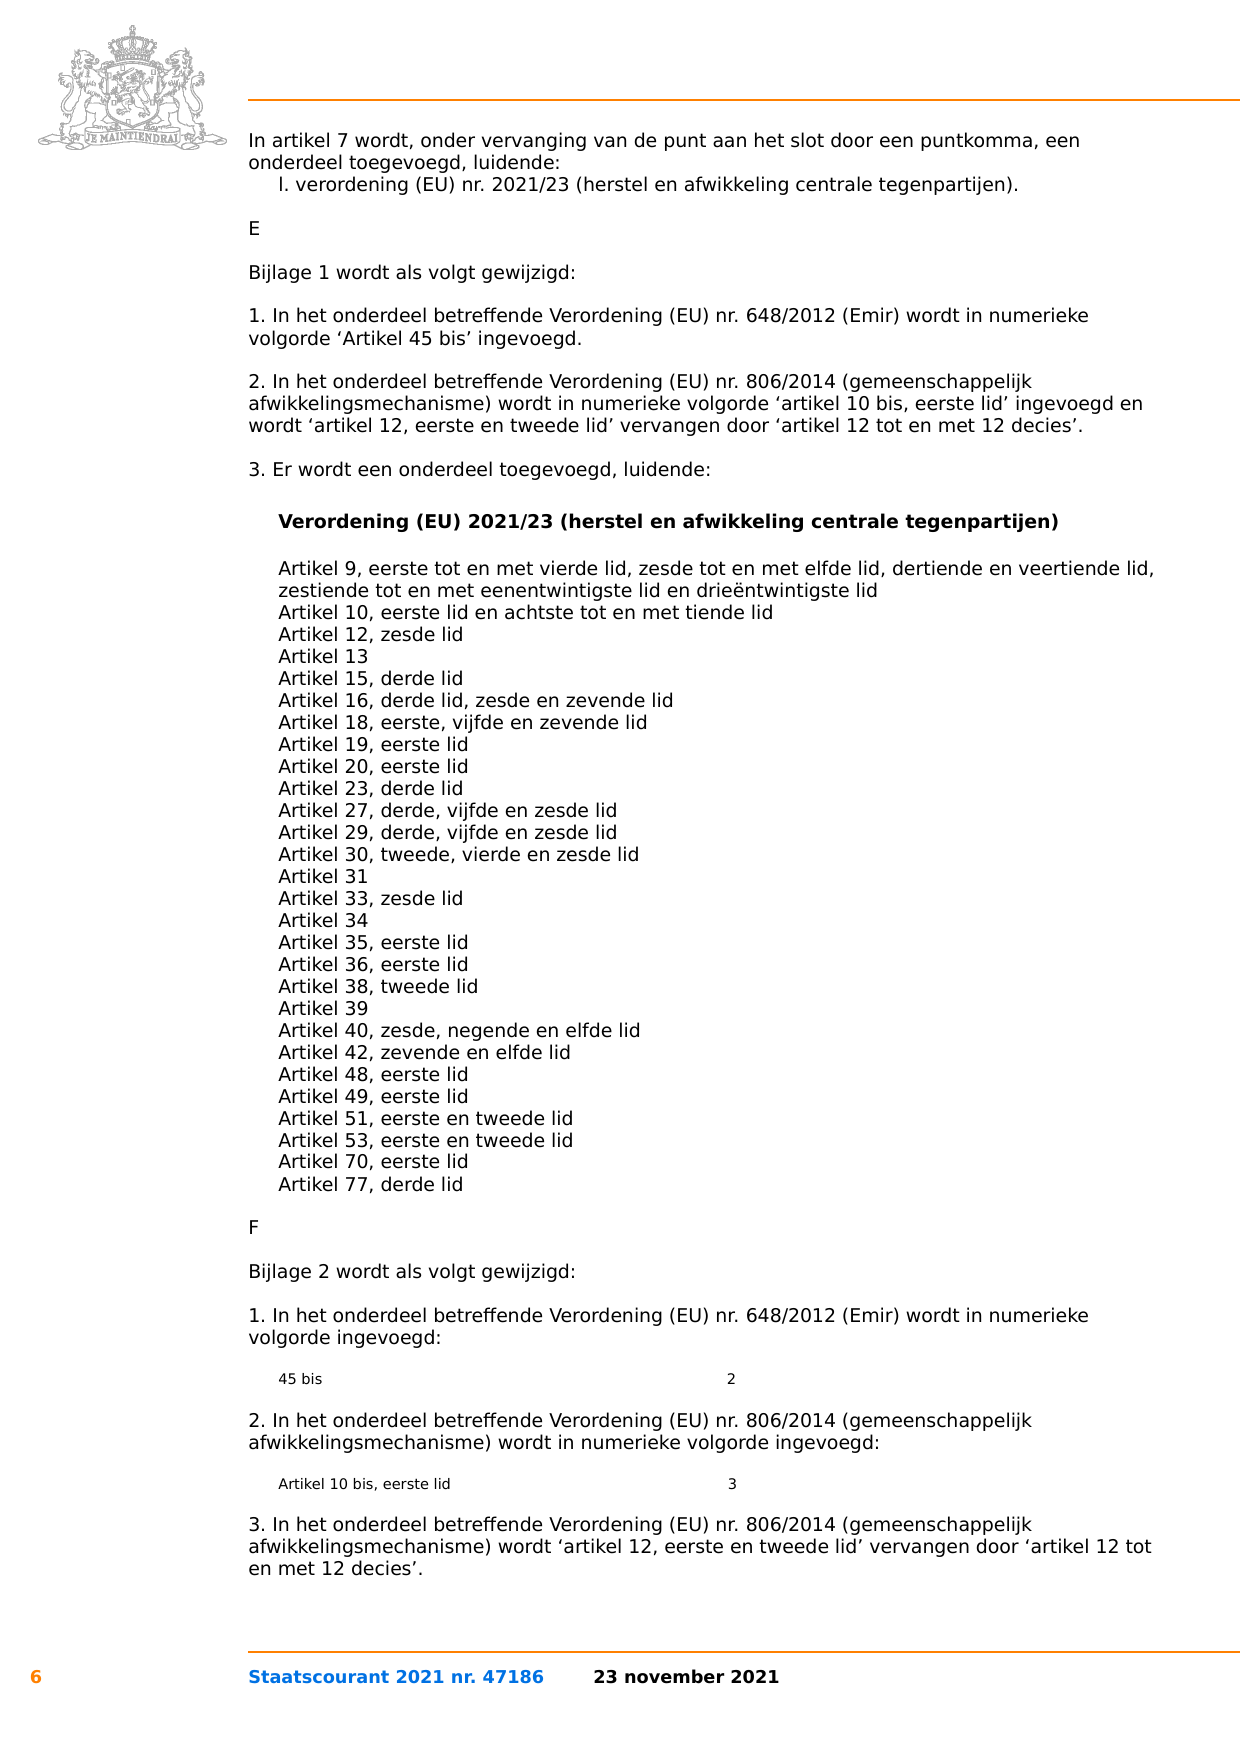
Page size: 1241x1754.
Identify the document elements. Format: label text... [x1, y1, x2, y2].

text Bijlage 2 wordt als volgt gewijzigd: [248, 1261, 1163, 1283]
text Artikel 20, eerste lid [278, 756, 1163, 778]
text In artikel 7 wordt, onder vervanging van de punt aan het slot door een puntkomma, een onderdeel toegevoegd, luidende: [248, 130, 1163, 174]
text Artikel 36, eerste lid [278, 954, 1163, 976]
table_header Artikel 10 bis, eerste lid [278, 1476, 722, 1492]
subtitle Verordening (EU) 2021/23 (herstel en afwikkeling centrale tegenpartijen) [278, 511, 1163, 533]
text Artikel 42, zevende en elfde lid [278, 1042, 1163, 1063]
text Artikel 51, eerste en tweede lid [278, 1107, 1163, 1129]
text Artikel 40, zesde, negende en elfde lid [278, 1019, 1163, 1042]
text Artikel 15, derde lid [278, 668, 1163, 690]
text Artikel 18, eerste, vijfde en zevende lid [278, 712, 1163, 734]
text 3. Er wordt een onderdeel toegevoegd, luidende: [248, 459, 1163, 481]
table_header 45 bis [278, 1371, 721, 1388]
text Artikel 33, zesde lid [278, 888, 1163, 910]
table_header 3 [722, 1476, 1163, 1492]
text 1. In het onderdeel betreffende Verordening (EU) nr. 648/2012 (Emir) wordt in numerieke volgorde ingevoegd: [248, 1305, 1163, 1349]
text Artikel 10, eerste lid en achtste tot en met tiende lid [278, 602, 1163, 624]
text 2. In het onderdeel betreffende Verordening (EU) nr. 806/2014 (gemeenschappelijk afwikkelingsmechanisme) wordt in numerieke volgorde ingevoegd: [248, 1410, 1163, 1454]
text Artikel 16, derde lid, zesde en zevende lid [278, 690, 1163, 712]
text 3. In het onderdeel betreffende Verordening (EU) nr. 806/2014 (gemeenschappelijk afwikkelingsmechanisme) wordt ‘artikel 12, eerste en tweede lid’ vervangen door ‘artikel 12 tot en met 12 decies’. [248, 1514, 1163, 1580]
text E [248, 218, 1163, 240]
text Artikel 34 [278, 910, 1163, 932]
text Artikel 39 [278, 998, 1163, 1019]
text Artikel 77, derde lid [278, 1173, 1163, 1195]
text Artikel 35, eerste lid [278, 932, 1163, 954]
text Artikel 53, eerste en tweede lid [278, 1129, 1163, 1151]
text Artikel 27, derde, vijfde en zesde lid [278, 800, 1163, 822]
text F [248, 1217, 1163, 1239]
text Artikel 13 [278, 646, 1163, 668]
text Artikel 19, eerste lid [278, 734, 1163, 756]
text Artikel 12, zesde lid [278, 624, 1163, 646]
text Artikel 48, eerste lid [278, 1063, 1163, 1086]
text Artikel 23, derde lid [278, 778, 1163, 800]
text l. verordening (EU) nr. 2021/23 (herstel en afwikkeling centrale tegenpartijen). [278, 174, 1163, 196]
table_header 2 [721, 1371, 1163, 1388]
text 2. In het onderdeel betreffende Verordening (EU) nr. 806/2014 (gemeenschappelijk afwikkelingsmechanisme) wordt in numerieke volgorde ‘artikel 10 bis, eerste lid’ ingevoegd en wordt ‘artikel 12, eerste en tweede lid’ vervangen door ‘artikel 12 tot en met 12 decies’. [248, 371, 1163, 437]
text Artikel 30, tweede, vierde en zesde lid [278, 844, 1163, 866]
text Artikel 31 [278, 866, 1163, 888]
text Artikel 29, derde, vijfde en zesde lid [278, 822, 1163, 844]
picture [38, 25, 227, 150]
text Artikel 38, tweede lid [278, 976, 1163, 998]
text Artikel 49, eerste lid [278, 1086, 1163, 1107]
text Artikel 9, eerste tot en met vierde lid, zesde tot en met elfde lid, dertiende en veertiende lid, zestiende tot en met eenentwintigste lid en drieëntwintigste lid [278, 558, 1163, 602]
text Artikel 70, eerste lid [278, 1151, 1163, 1173]
text Bijlage 1 wordt als volgt gewijzigd: [248, 262, 1163, 283]
text 1. In het onderdeel betreffende Verordening (EU) nr. 648/2012 (Emir) wordt in numerieke volgorde ‘Artikel 45 bis’ ingevoegd. [248, 305, 1163, 349]
